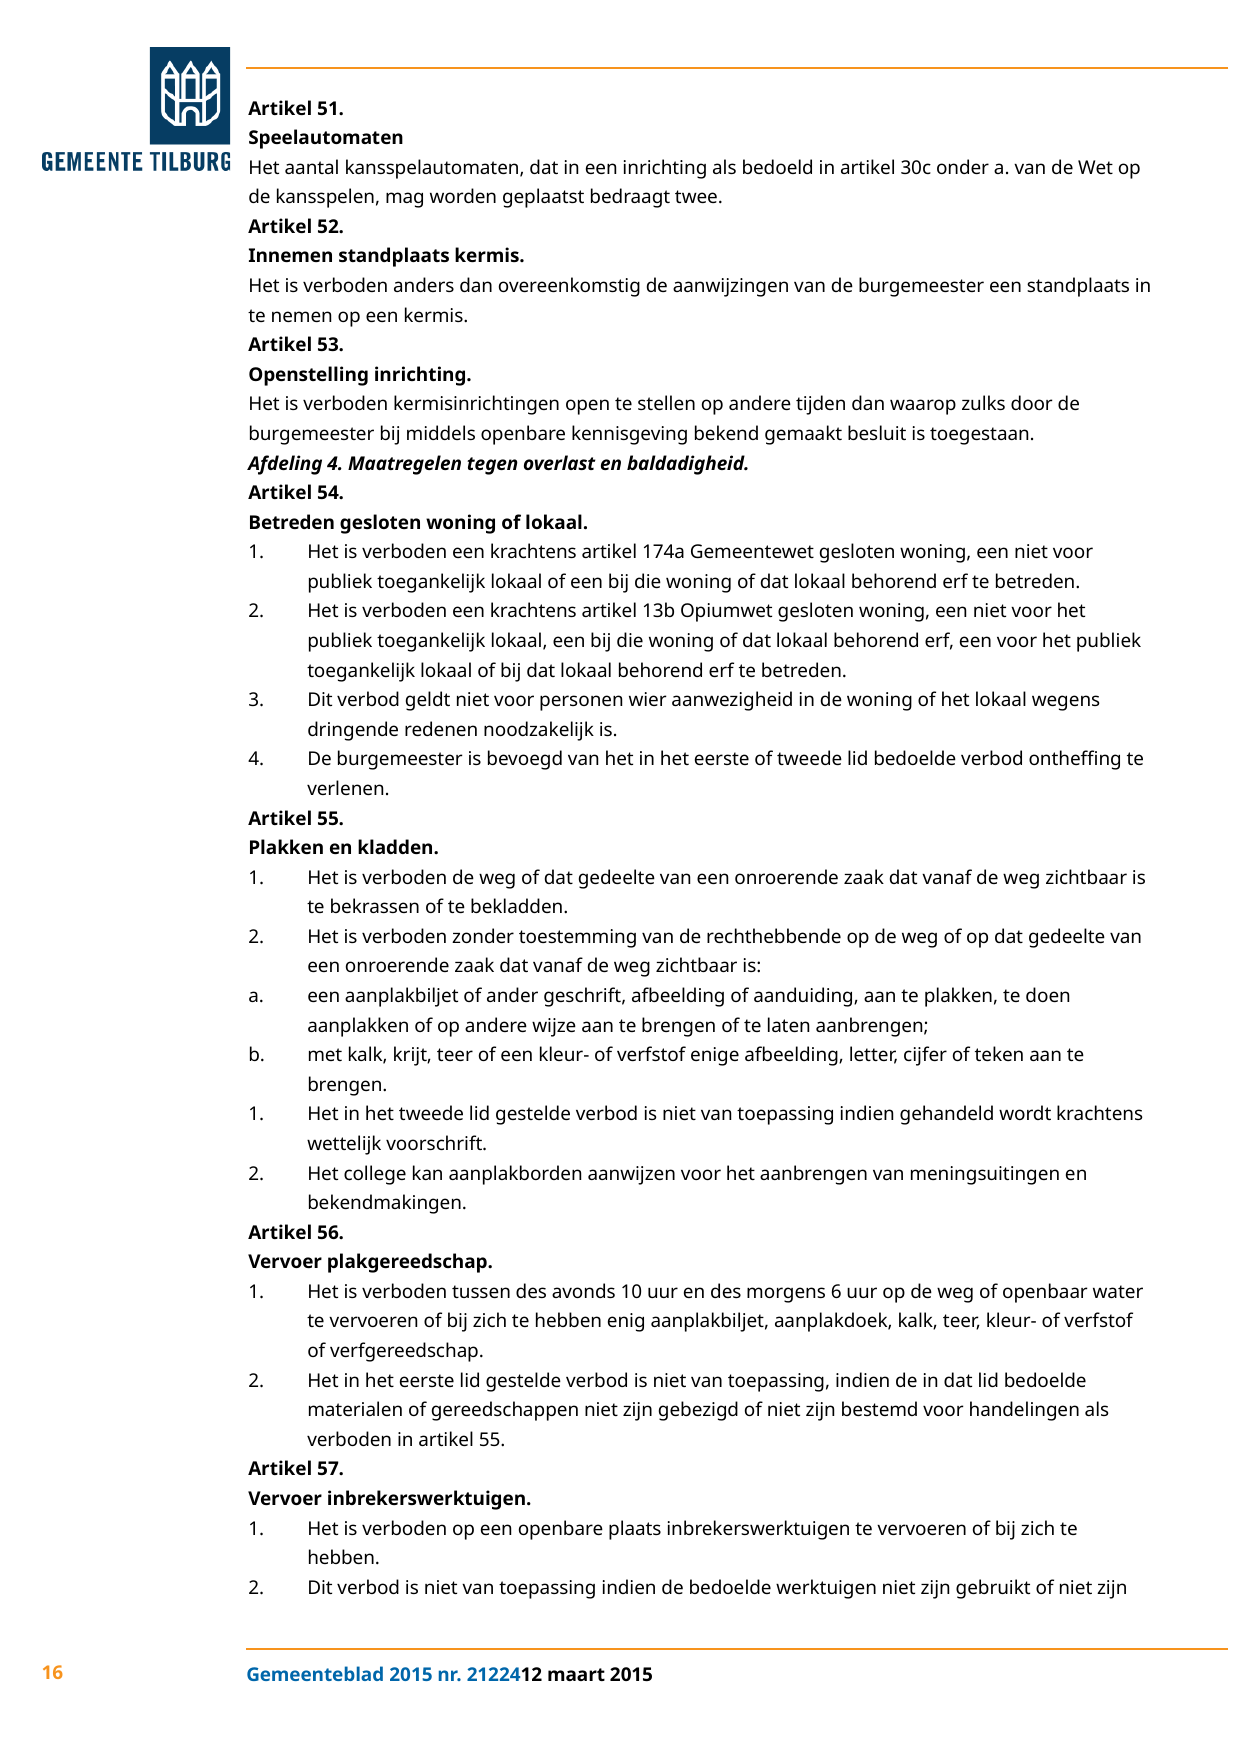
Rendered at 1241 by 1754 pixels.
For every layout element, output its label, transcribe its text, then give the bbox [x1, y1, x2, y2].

text Artikel 51. [248, 95, 1152, 121]
text Plakken en kladden. [248, 834, 1152, 860]
text Betreden gesloten woning of lokaal. [248, 509, 1152, 535]
text Het is verboden anders dan overeenkomstig de aanwijzingen van de burgemeester een standplaats in te nemen op een kermis. [248, 272, 1152, 328]
text Het aantal kansspelautomaten, dat in een inrichting als bedoeld in artikel 30c onder a. van de Wet op de kansspelen, mag worden geplaatst bedraagt twee. [248, 154, 1152, 209]
text Afdeling 4. Maatregelen tegen overlast en baldadigheid. [248, 450, 1152, 476]
list Het is verboden de weg of dat gedeelte van een onroerende zaak dat vanaf de weg zichtbaar is te bekrassen of te bekladden. [248, 864, 1152, 919]
text Artikel 57. [248, 1456, 1152, 1481]
list Het is verboden zonder toestemming van de rechthebbende op de weg of op dat gedeelte van een onroerende zaak dat vanaf de weg zichtbaar is: [248, 923, 1152, 978]
text Artikel 52. [248, 213, 1152, 239]
list Dit verbod is niet van toepassing indien de bedoelde werktuigen niet zijn gebruikt of niet zijn [248, 1574, 1152, 1600]
list een aanplakbiljet of ander geschrift, afbeelding of aanduiding, aan te plakken, te doen aanplakken of op andere wijze aan te brengen of te laten aanbrengen; [248, 982, 1152, 1038]
text Artikel 56. [248, 1219, 1152, 1245]
text Vervoer inbrekerswerktuigen. [248, 1485, 1152, 1511]
list De burgemeester is bevoegd van het in het eerste of tweede lid bedoelde verbod ontheffing te verlenen. [248, 746, 1152, 801]
text Innemen standplaats kermis. [248, 243, 1152, 268]
text Het is verboden kermisinrichtingen open te stellen op andere tijden dan waarop zulks door de burgemeester bij middels openbare kennisgeving bekend gemaakt besluit is toegestaan. [248, 391, 1152, 446]
list Het is verboden een krachtens artikel 174a Gemeentewet gesloten woning, een niet voor publiek toegankelijk lokaal of een bij die woning of dat lokaal behorend erf te betreden. [248, 538, 1152, 594]
list Het is verboden tussen des avonds 10 uur en des morgens 6 uur op de weg of openbaar water te vervoeren of bij zich te hebben enig aanplakbiljet, aanplakdoek, kalk, teer, kleur- of verfstof of verfgereedschap. [248, 1278, 1152, 1363]
picture [41, 47, 231, 172]
list Dit verbod geldt niet voor personen wier aanwezigheid in de woning of het lokaal wegens dringende redenen noodzakelijk is. [248, 686, 1152, 742]
list Het college kan aanplakborden aanwijzen voor het aanbrengen van meningsuitingen en bekendmakingen. [248, 1160, 1152, 1215]
text Vervoer plakgereedschap. [248, 1248, 1152, 1274]
text Artikel 55. [248, 805, 1152, 831]
list Het in het eerste lid gestelde verbod is niet van toepassing, indien de in dat lid bedoelde materialen of gereedschappen niet zijn gebezigd of niet zijn bestemd voor handelingen als verboden in artikel 55. [248, 1367, 1152, 1452]
text Artikel 54. [248, 479, 1152, 505]
text Openstelling inrichting. [248, 361, 1152, 387]
list Het in het tweede lid gestelde verbod is niet van toepassing indien gehandeld wordt krachtens wettelijk voorschrift. [248, 1101, 1152, 1156]
text Speelautomaten [248, 124, 1152, 150]
list met kalk, krijt, teer of een kleur- of verfstof enige afbeelding, letter, cijfer of teken aan te brengen. [248, 1041, 1152, 1097]
list Het is verboden een krachtens artikel 13b Opiumwet gesloten woning, een niet voor het publiek toegankelijk lokaal, een bij die woning of dat lokaal behorend erf, een voor het publiek toegankelijk lokaal of bij dat lokaal behorend erf te betreden. [248, 598, 1152, 683]
list Het is verboden op een openbare plaats inbrekerswerktuigen te vervoeren of bij zich te hebben. [248, 1515, 1152, 1570]
text Artikel 53. [248, 331, 1152, 357]
